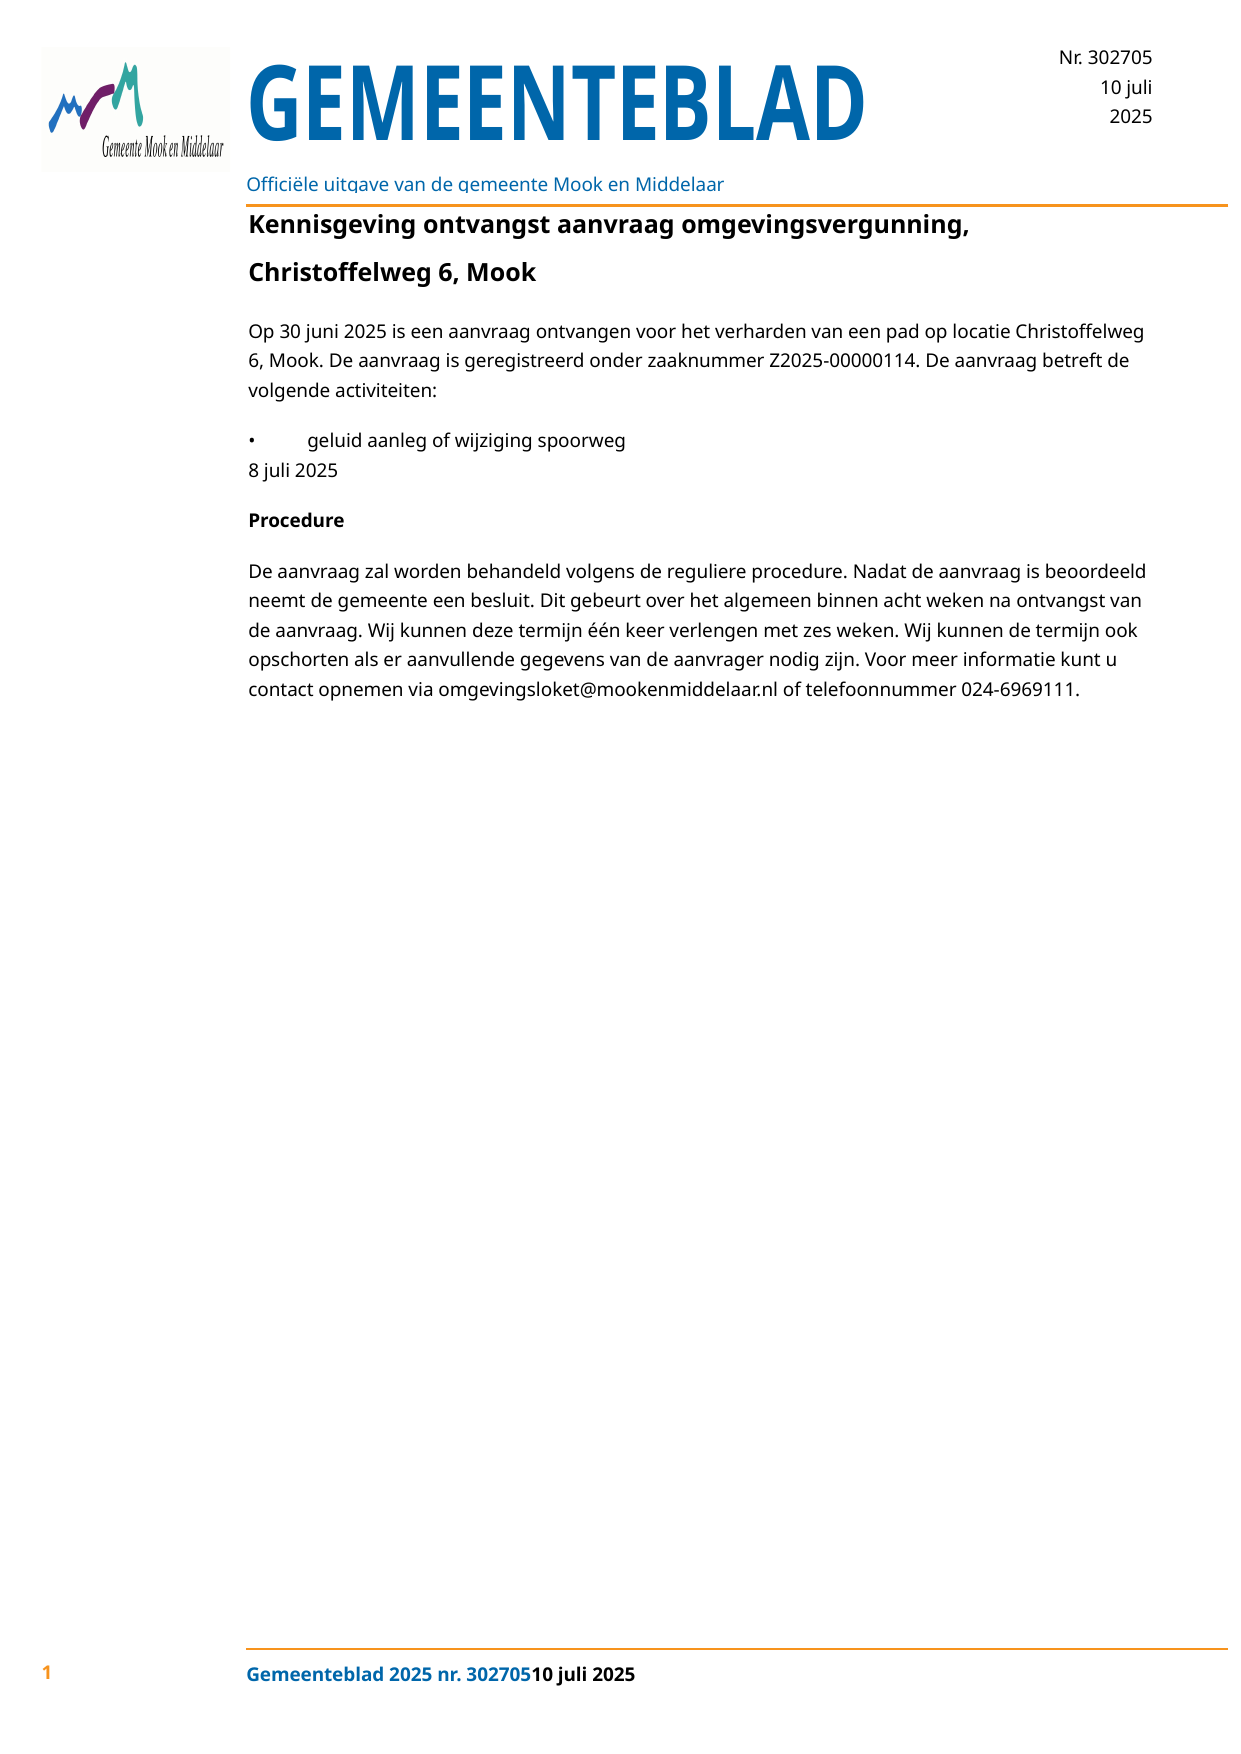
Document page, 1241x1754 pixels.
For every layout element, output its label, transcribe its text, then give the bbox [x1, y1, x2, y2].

text 8 juli 2025 [248, 457, 1152, 483]
picture [41, 47, 231, 172]
text Op 30 juni 2025 is een aanvraag ontvangen voor het verharden van een pad op locatie Christoffelweg 6, Mook. De aanvraag is geregistreerd onder zaaknummer Z2025-00000114. De aanvraag betreft de volgende activiteiten: [248, 318, 1152, 403]
list geluid aanleg of wijziging spoorweg [248, 427, 1152, 453]
text Procedure [248, 507, 1152, 533]
text De aanvraag zal worden behandeld volgens de reguliere procedure. Nadat de aanvraag is beoordeeld neemt de gemeente een besluit. Dit gebeurt over het algemeen binnen acht weken na ontvangst van de aanvraag. Wij kunnen deze termijn één keer verlengen met zes weken. Wij kunnen de termijn ook opschorten als er aanvullende gegevens van de aanvrager nodig zijn. Voor meer informatie kunt u contact opnemen via omgevingsloket@mookenmiddelaar.nl of telefoonnummer 024-6969111. [248, 558, 1152, 702]
text Kennisgeving ontvangst aanvraag omgevingsvergunning, Christoffelweg 6, Mook [248, 207, 1152, 288]
